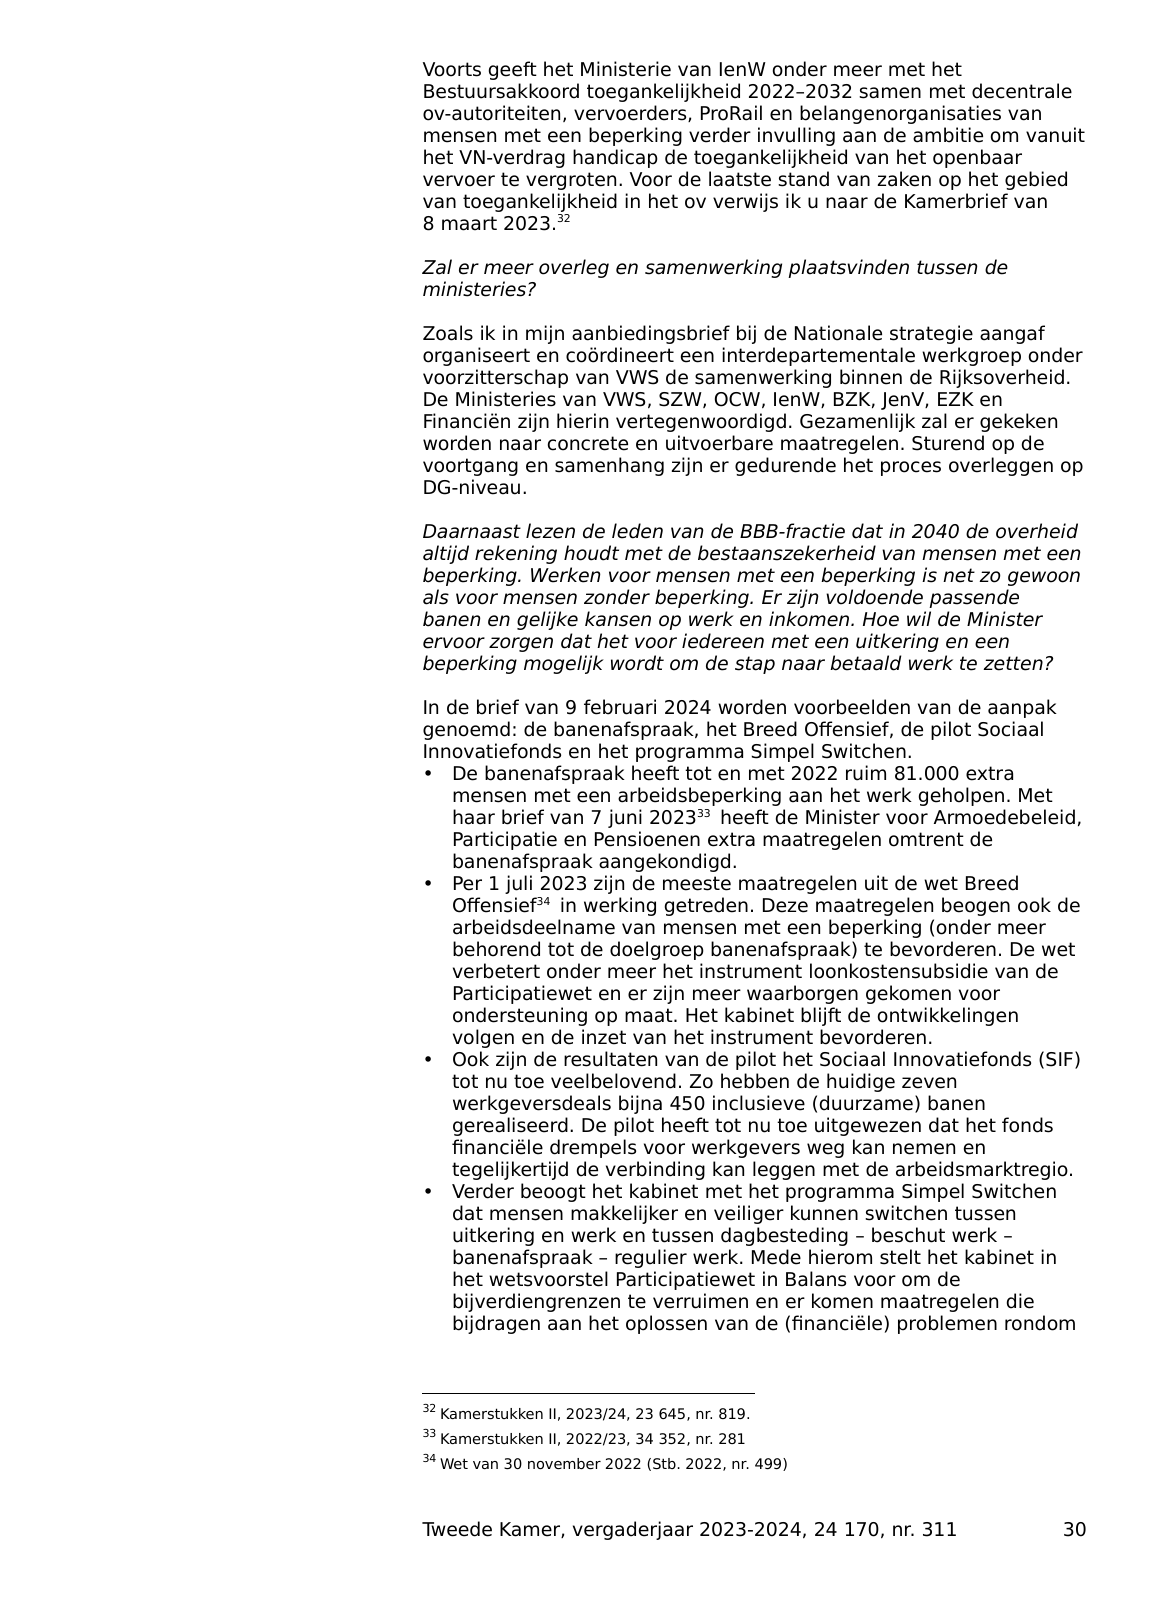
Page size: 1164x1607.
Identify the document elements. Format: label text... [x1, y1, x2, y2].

text Wet van 30 november 2022 (Stb. 2022, nr. 499) [422, 1452, 1087, 1474]
text • Ook zijn de resultaten van de pilot het Sociaal Innovatiefonds (SIF) tot nu toe veelbelovend. Zo hebben de huidige zeven werkgeversdeals bijna 450 inclusieve (duurzame) banen gerealiseerd. De pilot heeft tot nu toe uitgewezen dat het fonds financiële drempels voor werkgevers weg kan nemen en tegelijkertijd de verbinding kan leggen met de arbeidsmarktregio. [422, 1049, 1087, 1181]
text Kamerstukken II, 2022/23, 34 352, nr. 281 [422, 1427, 1087, 1449]
text Voorts geeft het Ministerie van IenW onder meer met het Bestuursakkoord toegankelijkheid 2022–2032 samen met decentrale ov-autoriteiten, vervoerders, ProRail en belangenorganisaties van mensen met een beperking verder invulling aan de ambitie om vanuit het VN-verdrag handicap de toegankelijkheid van het openbaar vervoer te vergroten. Voor de laatste stand van zaken op het gebied van toegankelijkheid in het ov verwijs ik u naar de Kamerbrief van 8 maart 2023. [422, 59, 1087, 235]
text Zoals ik in mijn aanbiedingsbrief bij de Nationale strategie aangaf organiseert en coördineert een interdepartementale werkgroep onder voorzitterschap van VWS de samenwerking binnen de Rijksoverheid. De Ministeries van VWS, SZW, OCW, IenW, BZK, JenV, EZK en Financiën zijn hierin vertegenwoordigd. Gezamenlijk zal er gekeken worden naar concrete en uitvoerbare maatregelen. Sturend op de voortgang en samenhang zijn er gedurende het proces overleggen op DG-niveau. [422, 323, 1087, 499]
text • De banenafspraak heeft tot en met 2022 ruim 81.000 extra mensen met een arbeidsbeperking aan het werk geholpen. Met haar brief van 7 juni 2023 heeft de Minister voor Armoedebeleid, Participatie en Pensioenen extra maatregelen omtrent de banenafspraak aangekondigd. [422, 763, 1087, 873]
text Daarnaast lezen de leden van de BBB-fractie dat in 2040 de overheid altijd rekening houdt met de bestaanszekerheid van mensen met een beperking. Werken voor mensen met een beperking is net zo gewoon als voor mensen zonder beperking. Er zijn voldoende passende banen en gelijke kansen op werk en inkomen. Hoe wil de Minister ervoor zorgen dat het voor iedereen met een uitkering en een beperking mogelijk wordt om de stap naar betaald werk te zetten? [422, 521, 1087, 675]
text • Per 1 juli 2023 zijn de meeste maatregelen uit de wet Breed Offensief in werking getreden. Deze maatregelen beogen ook de arbeidsdeelname van mensen met een beperking (onder meer behorend tot de doelgroep banenafspraak) te bevorderen. De wet verbetert onder meer het instrument loonkostensubsidie van de Participatiewet en er zijn meer waarborgen gekomen voor ondersteuning op maat. Het kabinet blijft de ontwikkelingen volgen en de inzet van het instrument bevorderen. [422, 873, 1087, 1049]
text • Verder beoogt het kabinet met het programma Simpel Switchen dat mensen makkelijker en veiliger kunnen switchen tussen uitkering en werk en tussen dagbesteding – beschut werk – banenafspraak – regulier werk. Mede hierom stelt het kabinet in het wetsvoorstel Participatiewet in Balans voor om de bijverdiengrenzen te verruimen en er komen maatregelen die bijdragen aan het oplossen van de (financiële) problemen rondom [422, 1181, 1087, 1335]
text Kamerstukken II, 2023/24, 23 645, nr. 819. [422, 1402, 1087, 1424]
text In de brief van 9 februari 2024 worden voorbeelden van de aanpak genoemd: de banenafspraak, het Breed Offensief, de pilot Sociaal Innovatiefonds en het programma Simpel Switchen. [422, 697, 1087, 763]
text Zal er meer overleg en samenwerking plaatsvinden tussen de ministeries? [422, 257, 1087, 301]
